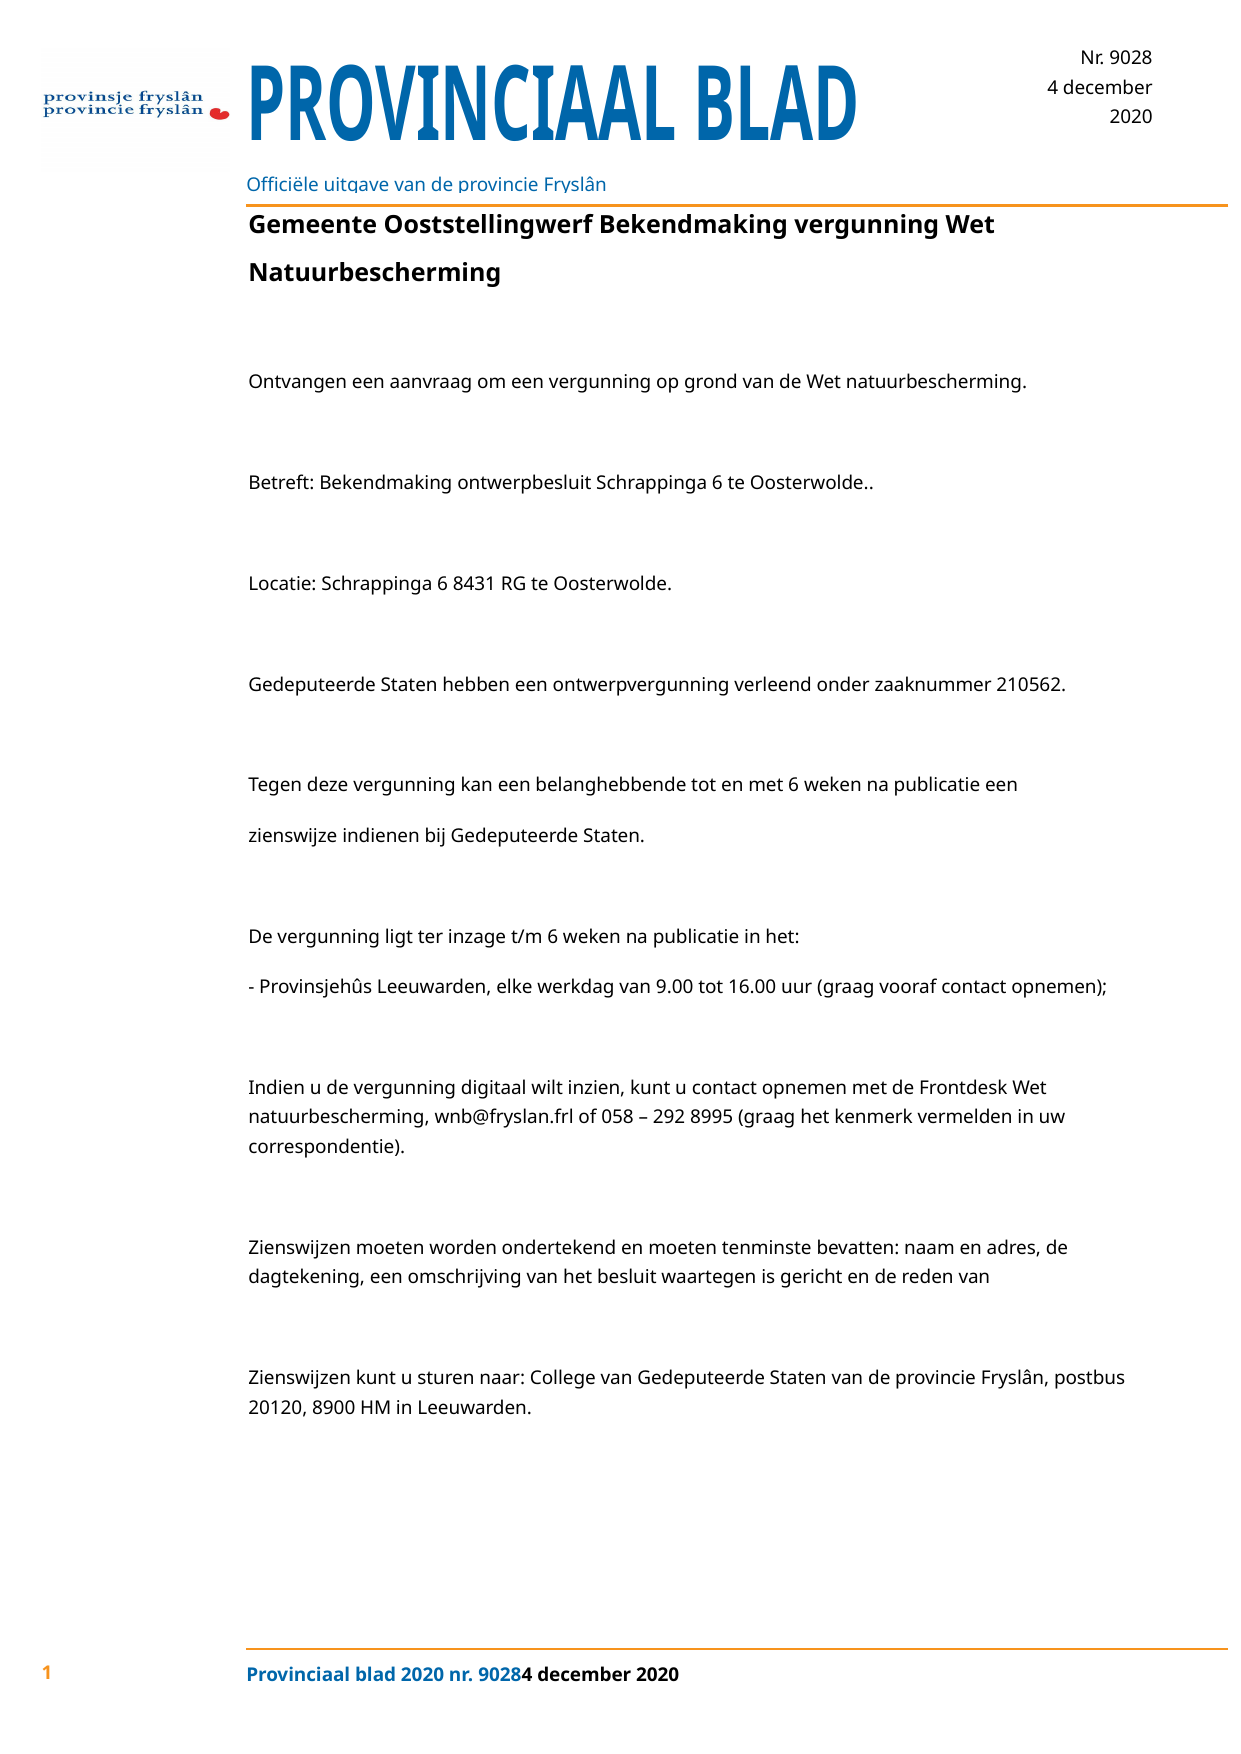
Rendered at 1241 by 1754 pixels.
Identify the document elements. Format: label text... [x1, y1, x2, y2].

text Ontvangen een aanvraag om een vergunning op grond van de Wet natuurbescherming. [248, 368, 1152, 394]
text Zienswijzen kunt u sturen naar: College van Gedeputeerde Staten van de provincie Fryslân, postbus 20120, 8900 HM in Leeuwarden. [248, 1364, 1152, 1420]
text zienswijze indienen bij Gedeputeerde Staten. [248, 822, 1152, 848]
text Betreft: Bekendmaking ontwerpbesluit Schrappinga 6 te Oosterwolde.. [248, 469, 1152, 495]
text Gedeputeerde Staten hebben een ontwerpvergunning verleend onder zaaknummer 210562. [248, 671, 1152, 697]
text De vergunning ligt ter inzage t/m 6 weken na publicatie in het: [248, 923, 1152, 949]
text Indien u de vergunning digitaal wilt inzien, kunt u contact opnemen met de Frontdesk Wet natuurbescherming, wnb@fryslan.frl of 058 – 292 8995 (graag het kenmerk vermelden in uw correspondentie). [248, 1074, 1152, 1159]
text Tegen deze vergunning kan een belanghebbende tot en met 6 weken na publicatie een [248, 772, 1152, 797]
text - Provinsjehûs Leeuwarden, elke werkdag van 9.00 tot 16.00 uur (graag vooraf contact opnemen); [248, 973, 1152, 999]
text Zienswijzen moeten worden ondertekend en moeten tenminste bevatten: naam en adres, de dagtekening, een omschrijving van het besluit waartegen is gericht en de reden van [248, 1234, 1152, 1289]
text Gemeente Ooststellingwerf Bekendmaking vergunning Wet Natuurbescherming [248, 207, 1152, 288]
text Locatie: Schrappinga 6 8431 RG te Oosterwolde. [248, 570, 1152, 596]
picture [41, 47, 231, 172]
